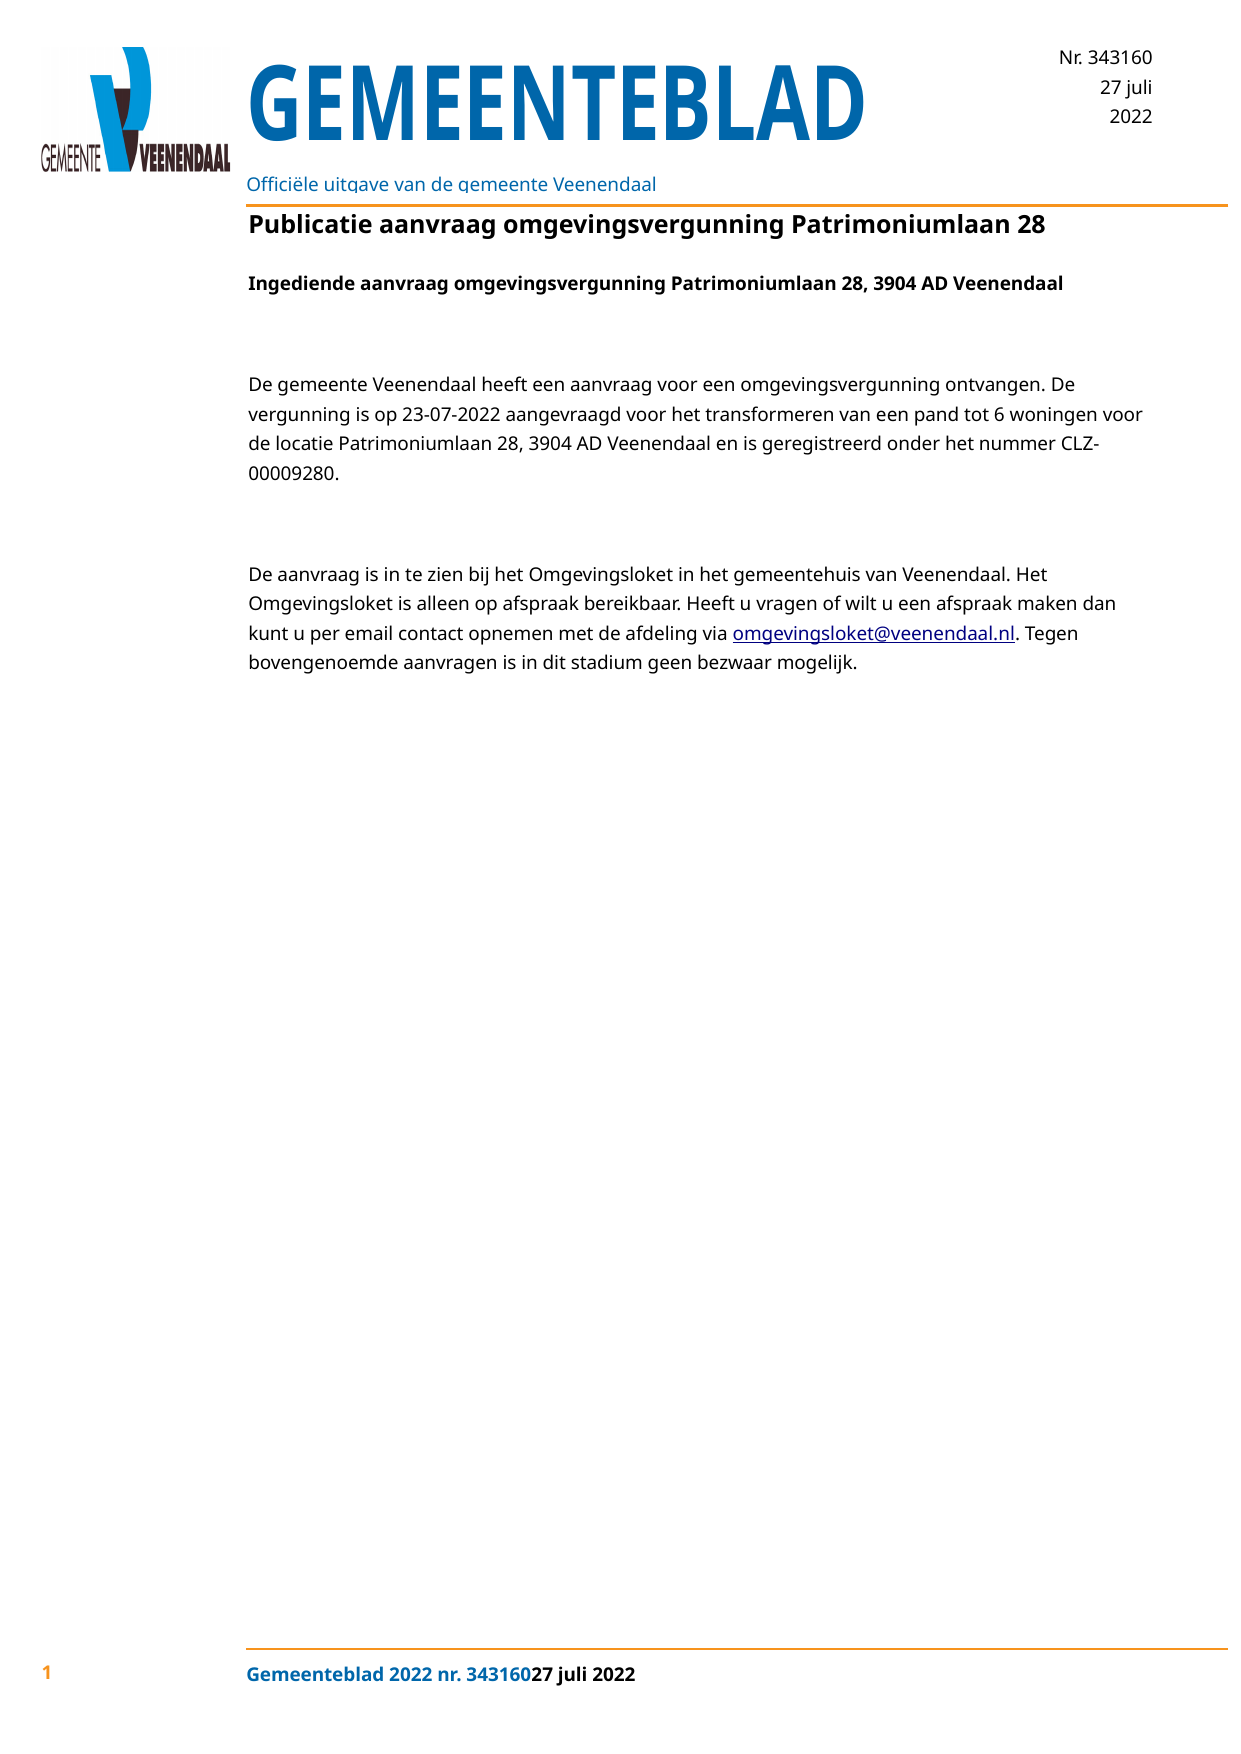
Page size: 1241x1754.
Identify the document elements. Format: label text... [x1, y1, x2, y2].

picture [41, 47, 130, 172]
text Ingediende aanvraag omgevingsvergunning Patrimoniumlaan 28, 3904 AD Veenendaal [248, 270, 1152, 296]
text De gemeente Veenendaal heeft een aanvraag voor een omgevingsvergunning ontvangen. De vergunning is op 23-07-2022 aangevraagd voor het transformeren van een pand tot 6 woningen voor de locatie Patrimoniumlaan 28, 3904 AD Veenendaal en is geregistreerd onder het nummer CLZ-00009280. [248, 371, 1152, 486]
text De aanvraag is in te zien bij het Omgevingsloket in het gemeentehuis van Veenendaal. Het Omgevingsloket is alleen op afspraak bereikbaar. Heeft u vragen of wilt u een afspraak maken dan kunt u per email contact opnemen met de afdeling via omgevingsloket@veenendaal.nl. Tegen bovengenoemde aanvragen is in dit stadium geen bezwaar mogelijk. [248, 561, 1152, 675]
picture [123, 47, 231, 172]
text Publicatie aanvraag omgevingsvergunning Patrimoniumlaan 28 [248, 207, 1152, 241]
